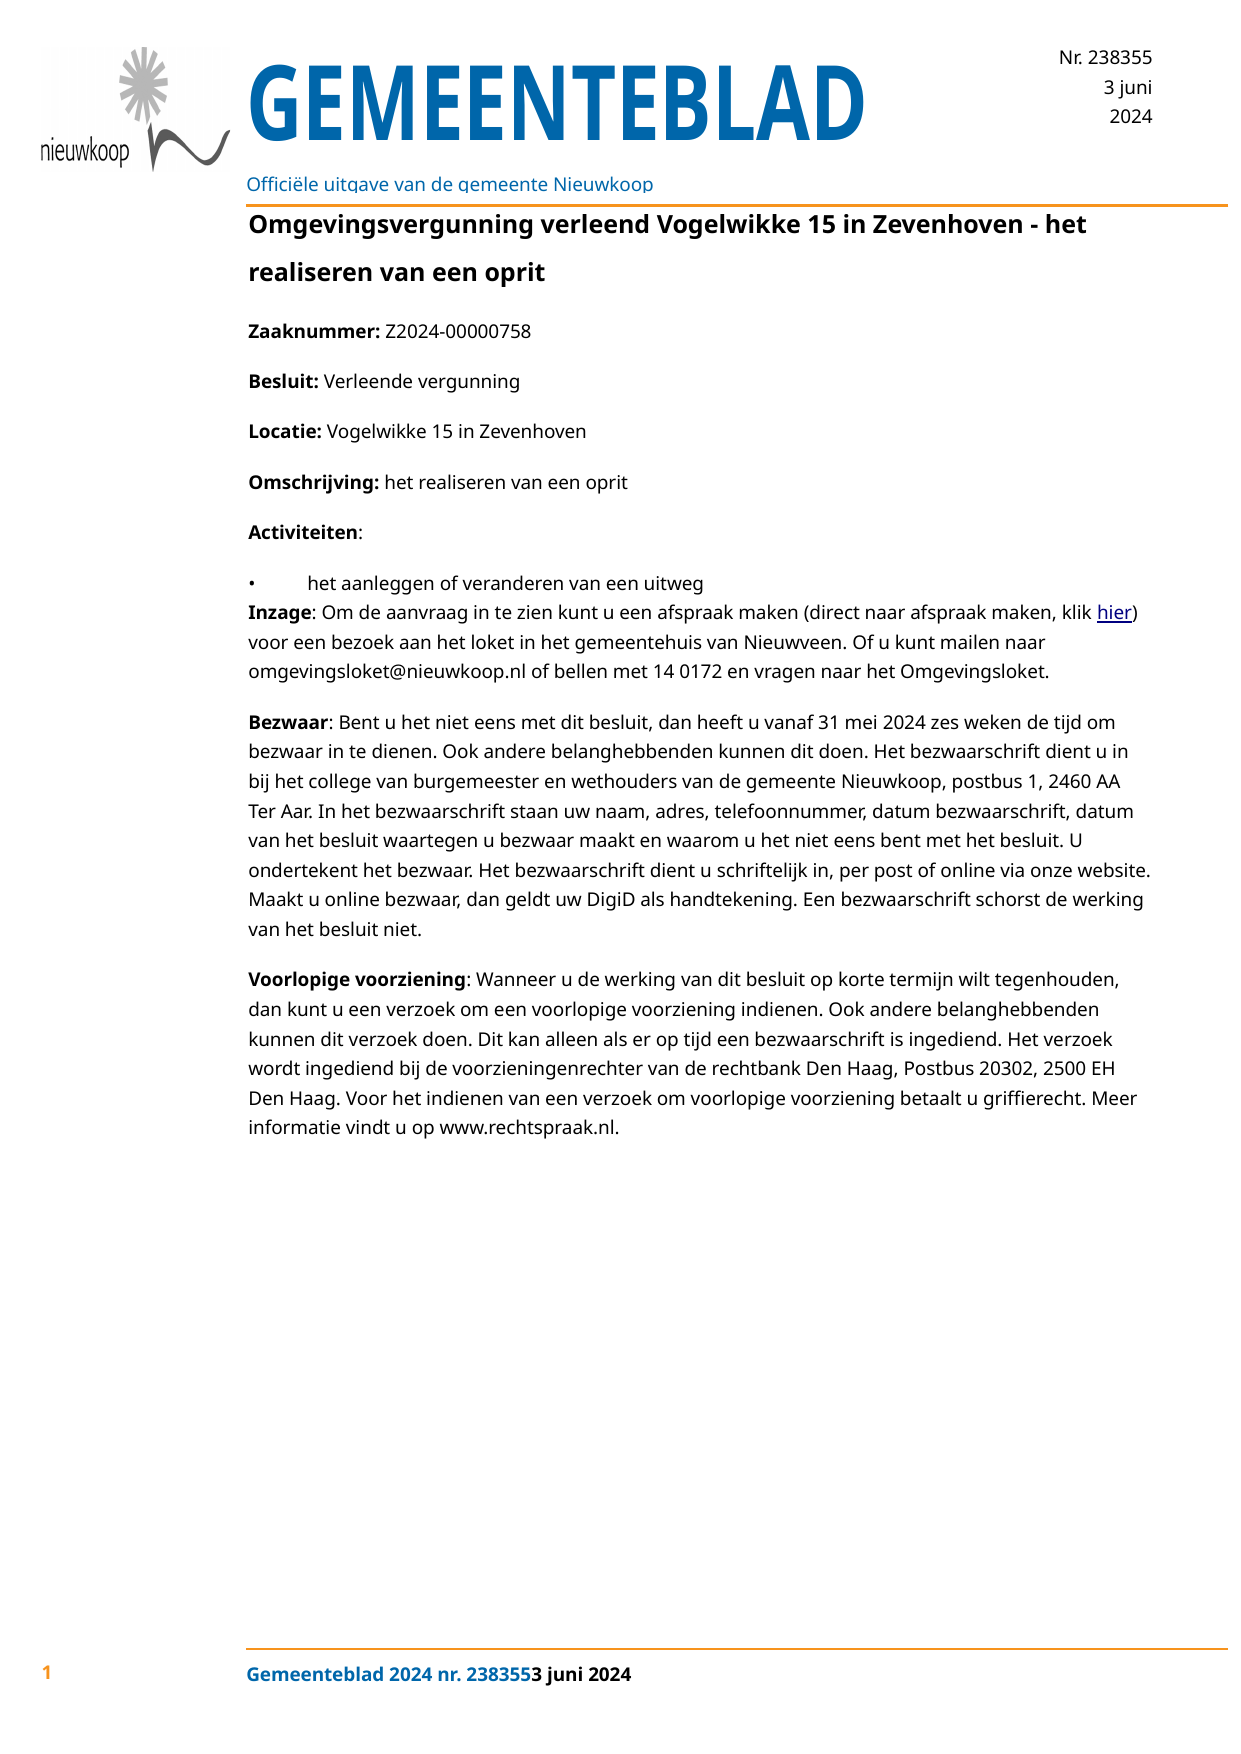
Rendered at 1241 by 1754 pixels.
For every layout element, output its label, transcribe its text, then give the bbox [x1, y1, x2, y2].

text Besluit: Verleende vergunning [248, 368, 1152, 394]
text Zaaknummer: Z2024-00000758 [248, 318, 1152, 344]
picture [41, 47, 231, 172]
text Omschrijving: het realiseren van een oprit [248, 469, 1152, 495]
text Inzage: Om de aanvraag in te zien kunt u een afspraak maken (direct naar afspraak maken, klik hier) voor een bezoek aan het loket in het gemeentehuis van Nieuwveen. Of u kunt mailen naar omgevingsloket@nieuwkoop.nl of bellen met 14 0172 en vragen naar het Omgevingsloket. [248, 599, 1152, 684]
text Locatie: Vogelwikke 15 in Zevenhoven [248, 419, 1152, 444]
text Omgevingsvergunning verleend Vogelwikke 15 in Zevenhoven - het realiseren van een oprit [248, 207, 1152, 288]
list het aanleggen of veranderen van een uitweg [248, 570, 1152, 596]
text Bezwaar: Bent u het niet eens met dit besluit, dan heeft u vanaf 31 mei 2024 zes weken de tijd om bezwaar in te dienen. Ook andere belanghebbenden kunnen dit doen. Het bezwaarschrift dient u in bij het college van burgemeester en wethouders van de gemeente Nieuwkoop, postbus 1, 2460 AA Ter Aar. In het bezwaarschrift staan uw naam, adres, telefoonnummer, datum bezwaarschrift, datum van het besluit waartegen u bezwaar maakt en waarom u het niet eens bent met het besluit. U ondertekent het bezwaar. Het bezwaarschrift dient u schriftelijk in, per post of online via onze website. Maakt u online bezwaar, dan geldt uw DigiD als handtekening. Een bezwaarschrift schorst de werking van het besluit niet. [248, 709, 1152, 942]
text Activiteiten: [248, 519, 1152, 545]
text Voorlopige voorziening: Wanneer u de werking van dit besluit op korte termijn wilt tegenhouden, dan kunt u een verzoek om een voorlopige voorziening indienen. Ook andere belanghebbenden kunnen dit verzoek doen. Dit kan alleen als er op tijd een bezwaarschrift is ingediend. Het verzoek wordt ingediend bij de voorzieningenrechter van de rechtbank Den Haag, Postbus 20302, 2500 EH Den Haag. Voor het indienen van een verzoek om voorlopige voorziening betaalt u griffierecht. Meer informatie vindt u op www.rechtspraak.nl. [248, 967, 1152, 1140]
